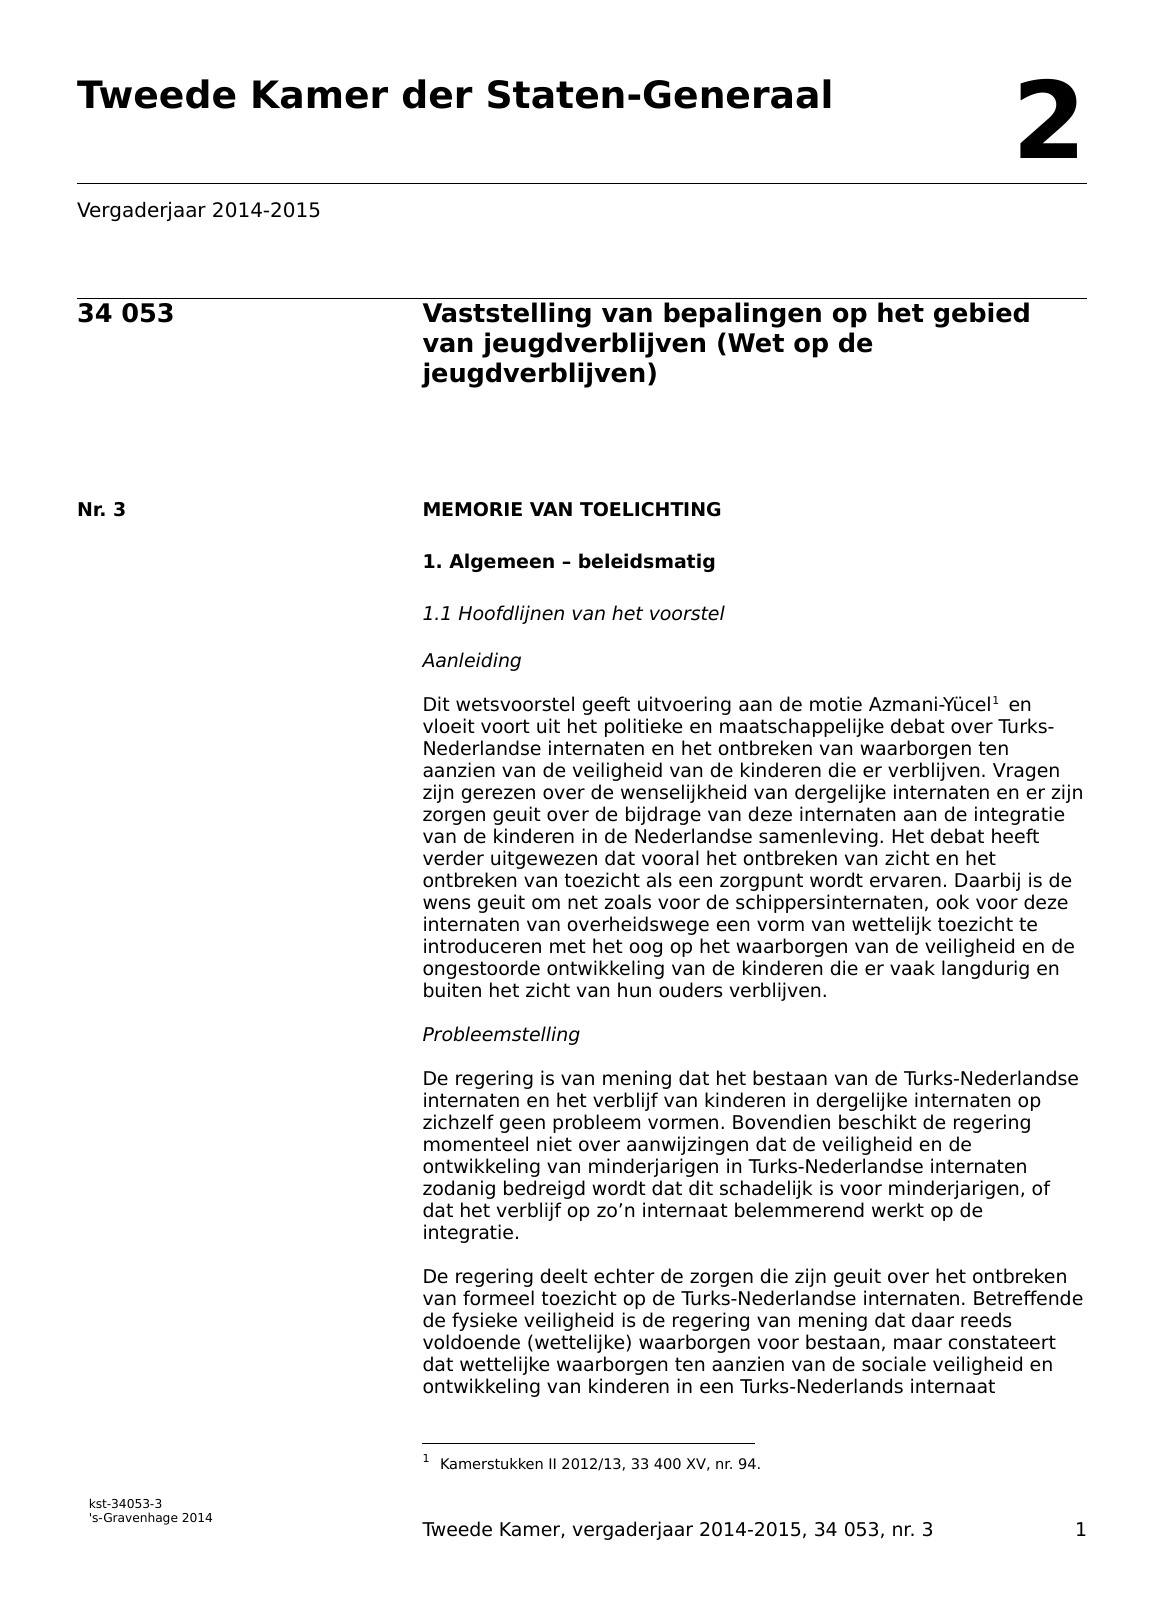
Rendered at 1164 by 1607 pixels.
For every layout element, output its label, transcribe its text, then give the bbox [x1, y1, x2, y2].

table_header Tweede Kamer der Staten-Generaal [77, 59, 886, 183]
text Kamerstukken II 2012/13, 33 400 XV, nr. 94. [422, 1452, 1087, 1474]
subtitle 1. Algemeen – beleidsmatig [422, 551, 1087, 573]
text De regering deelt echter de zorgen die zijn geuit over het ontbreken van formeel toezicht op de Turks-Nederlandse internaten. Betreffende de fysieke veiligheid is de regering van mening dat daar reeds voldoende (wettelijke) waarborgen voor bestaan, maar constateert dat wettelijke waarborgen ten aanzien van de sociale veiligheid en ontwikkeling van kinderen in een Turks-Nederlands internaat [422, 1266, 1087, 1398]
table_header 2 [886, 59, 1087, 183]
subtitle Probleemstelling [422, 1024, 1087, 1046]
text De regering is van mening dat het bestaan van de Turks-Nederlandse internaten en het verblijf van kinderen in dergelijke internaten op zichzelf geen probleem vormen. Bovendien beschikt de regering momenteel niet over aanwijzingen dat de veiligheid en de ontwikkeling van minderjarigen in Turks-Nederlandse internaten zodanig bedreigd wordt dat dit schadelijk is voor minderjarigen, of dat het verblijf op zo’n internaat belemmerend werkt op de integratie. [422, 1068, 1087, 1244]
subtitle Nr. 3 MEMORIE VAN TOELICHTING [77, 499, 1087, 521]
text kst-34053-3 [88, 1497, 323, 1511]
subtitle 1.1 Hoofdlijnen van het voorstel [422, 603, 1087, 625]
table_cell Vergaderjaar 2014-2015 [77, 184, 1087, 298]
subtitle 34 053 Vaststelling van bepalingen op het gebied van jeugdverblijven (Wet op de jeugdverblijven) [77, 299, 1087, 388]
text Dit wetsvoorstel geeft uitvoering aan de motie Azmani-Yücel en vloeit voort uit het politieke en maatschappelijke debat over Turks-Nederlandse internaten en het ontbreken van waarborgen ten aanzien van de veiligheid van de kinderen die er verblijven. Vragen zijn gerezen over de wenselijkheid van dergelijke internaten en er zijn zorgen geuit over de bijdrage van deze internaten aan de integratie van de kinderen in de Nederlandse samenleving. Het debat heeft verder uitgewezen dat vooral het ontbreken van zicht en het ontbreken van toezicht als een zorgpunt wordt ervaren. Daarbij is de wens geuit om net zoals voor de schippersinternaten, ook voor deze internaten van overheidswege een vorm van wettelijk toezicht te introduceren met het oog op het waarborgen van de veiligheid en de ongestoorde ontwikkeling van de kinderen die er vaak langdurig en buiten het zicht van hun ouders verblijven. [422, 694, 1087, 1002]
subtitle Aanleiding [422, 650, 1087, 672]
text 's-Gravenhage 2014 [88, 1511, 323, 1525]
